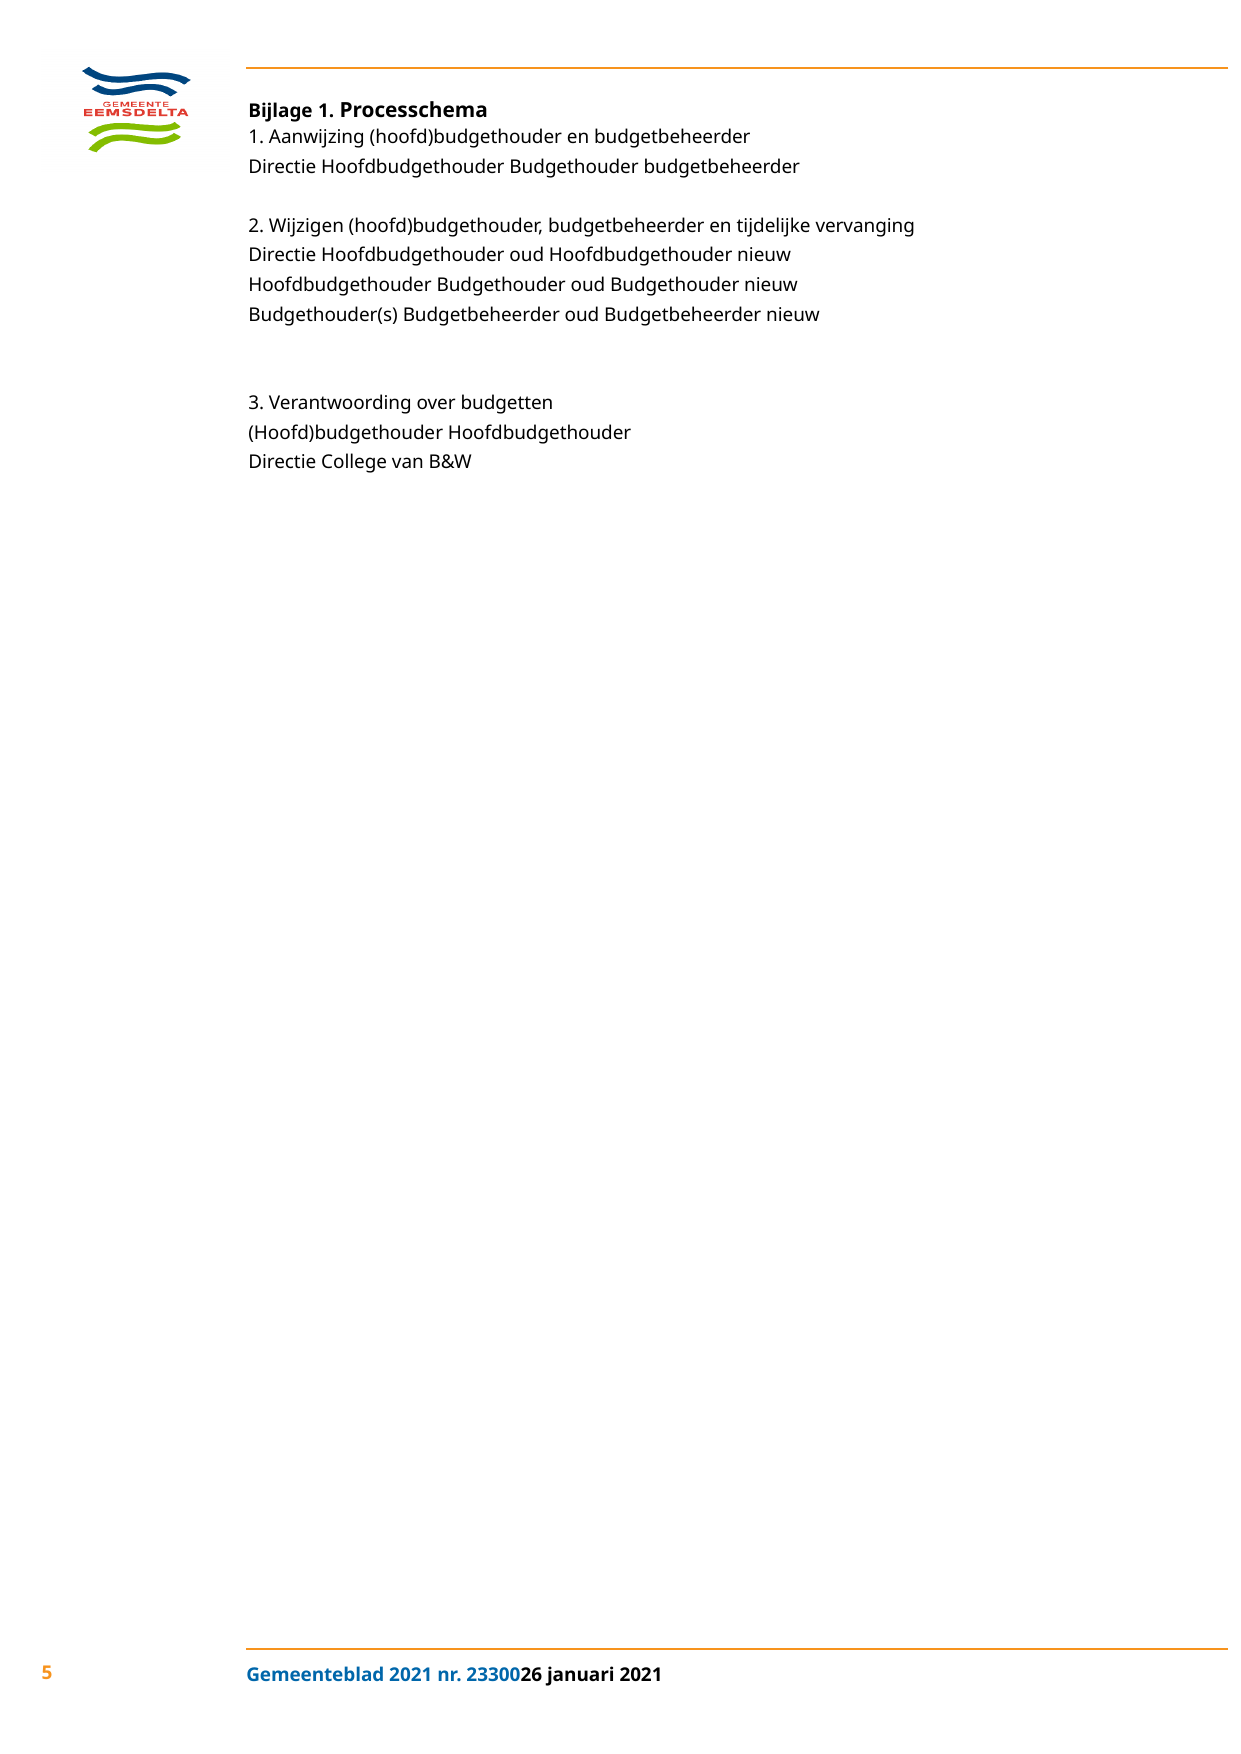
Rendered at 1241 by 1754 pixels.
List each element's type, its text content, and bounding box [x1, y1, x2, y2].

text Directie Hoofdbudgethouder oud Hoofdbudgethouder nieuw [248, 242, 1152, 267]
text 2. Wijzigen (hoofd)budgethouder, budgetbeheerder en tijdelijke vervanging [248, 212, 1152, 238]
text Directie Hoofdbudgethouder Budgethouder budgetbeheerder [248, 153, 1152, 179]
text 3. Verantwoording over budgetten [248, 389, 1152, 415]
text Hoofdbudgethouder Budgethouder oud Budgethouder nieuw [248, 271, 1152, 297]
text 1. Aanwijzing (hoofd)budgethouder en budgetbeheerder [248, 123, 1152, 149]
text (Hoofd)budgethouder Hoofdbudgethouder [248, 419, 1152, 445]
text Bijlage 1. Processchema [248, 95, 1152, 123]
text Directie College van B&W [248, 449, 1152, 474]
text Budgethouder(s) Budgetbeheerder oud Budgetbeheerder nieuw [248, 301, 1152, 327]
picture [41, 47, 231, 172]
